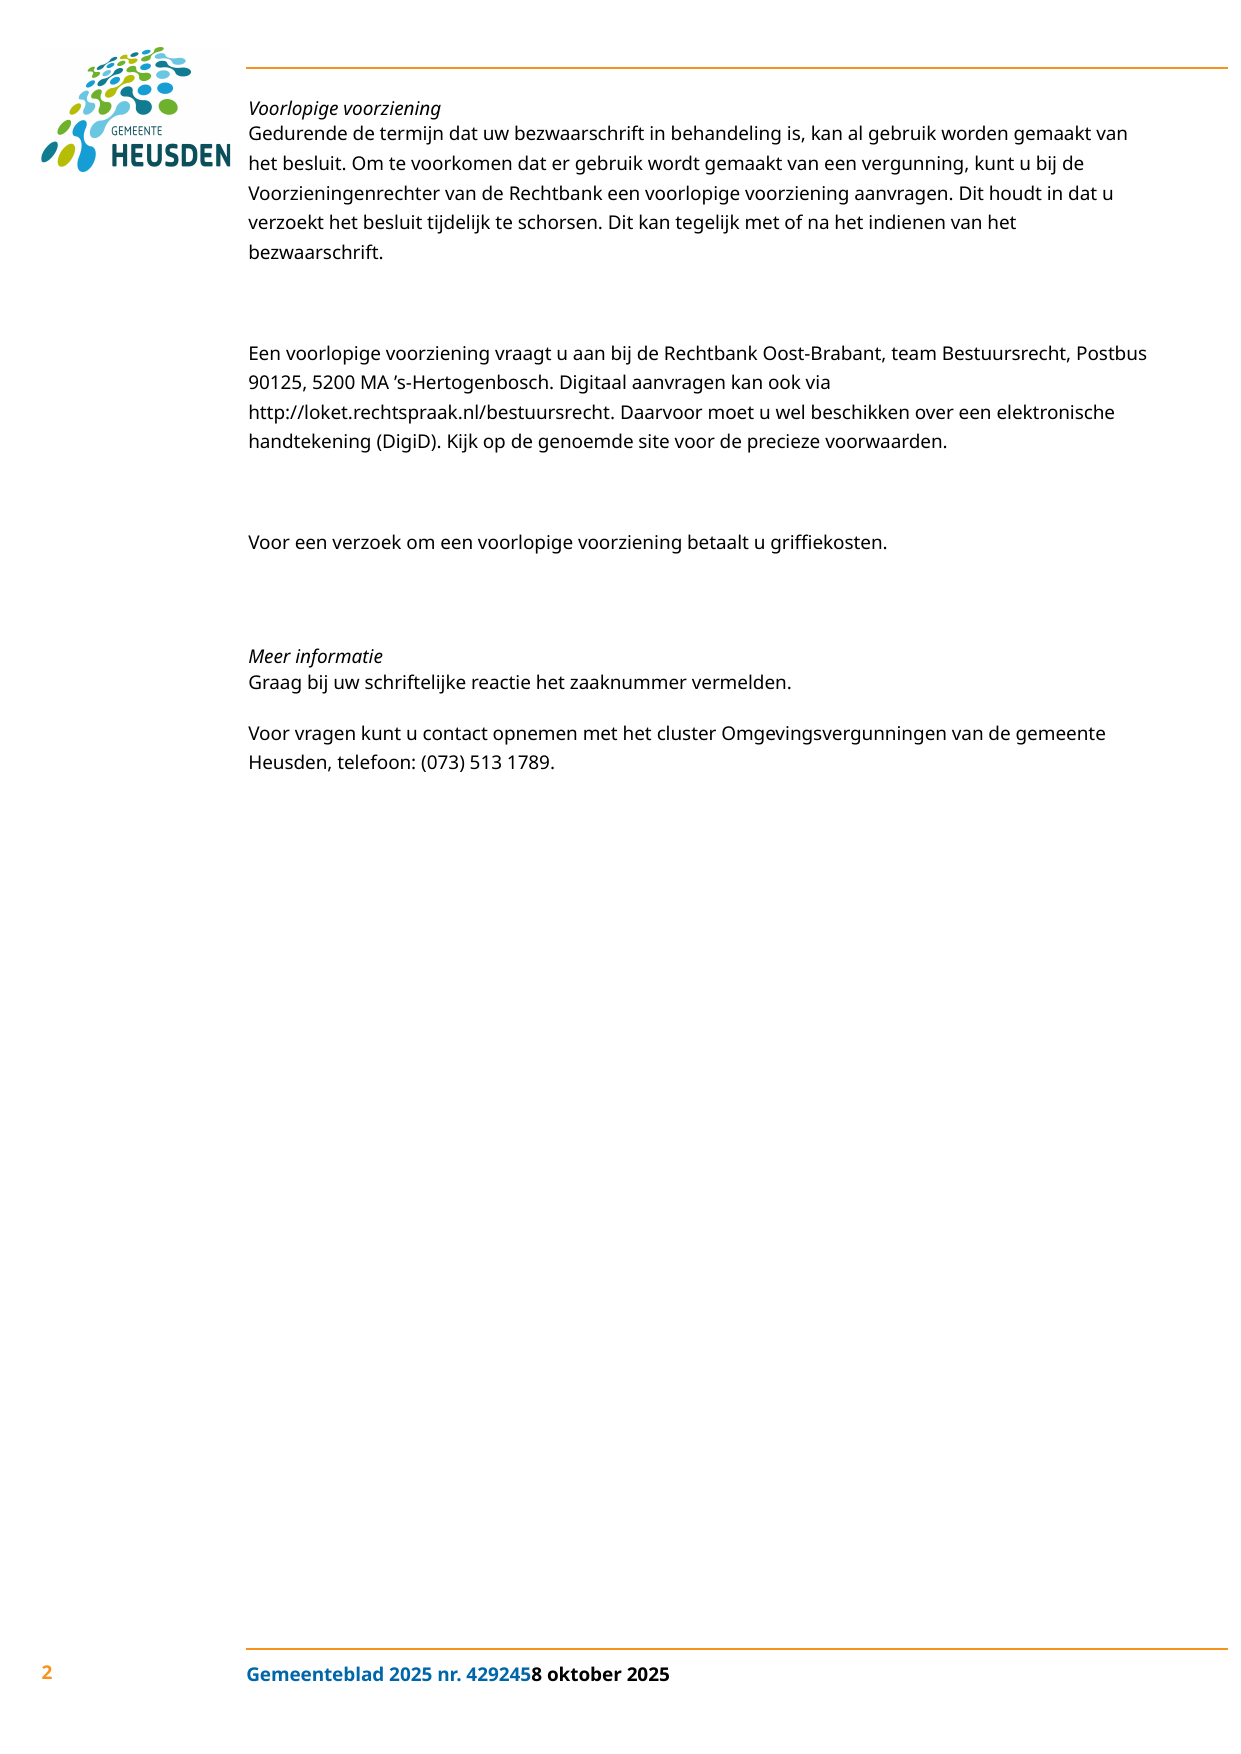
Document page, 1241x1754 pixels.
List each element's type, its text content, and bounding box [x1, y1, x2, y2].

text Voor vragen kunt u contact opnemen met het cluster Omgevingsvergunningen van de gemeente Heusden, telefoon: (073) 513 1789. [248, 720, 1152, 775]
text Voor een verzoek om een voorlopige voorziening betaalt u griffiekosten. [248, 529, 1152, 555]
text Een voorlopige voorziening vraagt u aan bij de Rechtbank Oost-Brabant, team Bestuursrecht, Postbus 90125, 5200 MA ’s-Hertogenbosch. Digitaal aanvragen kan ook via http://loket.rechtspraak.nl/bestuursrecht. Daarvoor moet u wel beschikken over een elektronische handtekening (DigiD). Kijk op de genoemde site voor de precieze voorwaarden. [248, 340, 1152, 454]
text Gedurende de termijn dat uw bezwaarschrift in behandeling is, kan al gebruik worden gemaakt van het besluit. Om te voorkomen dat er gebruik wordt gemaakt van een vergunning, kunt u bij de Voorzieningenrechter van de Rechtbank een voorlopige voorziening aanvragen. Dit houdt in dat u verzoekt het besluit tijdelijk te schorsen. Dit kan tegelijk met of na het indienen van het bezwaarschrift. [248, 121, 1152, 264]
text Graag bij uw schriftelijke reactie het zaaknummer vermelden. [248, 669, 1152, 695]
text Meer informatie [248, 644, 1152, 669]
text Voorlopige voorziening [248, 95, 1152, 121]
picture [41, 47, 231, 172]
